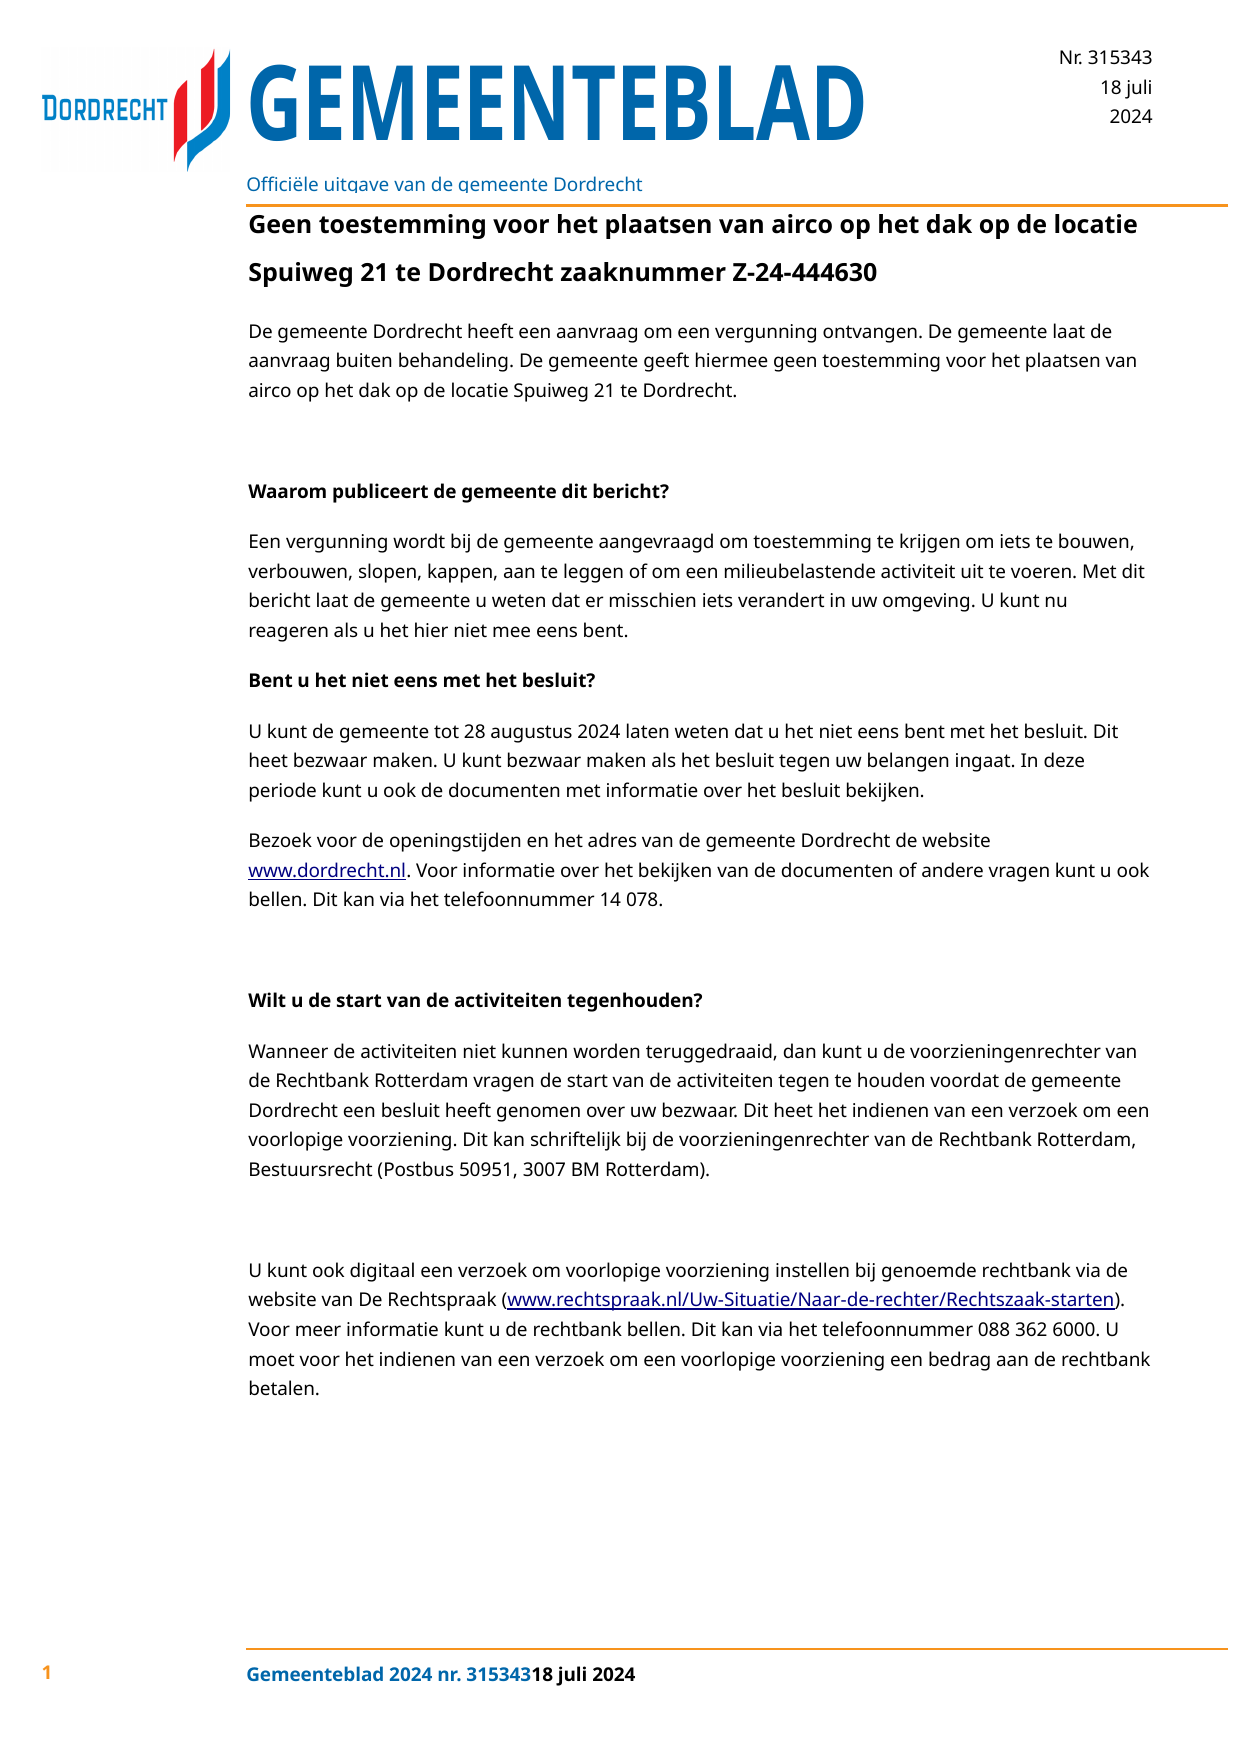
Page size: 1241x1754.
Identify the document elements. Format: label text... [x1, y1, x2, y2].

text U kunt de gemeente tot 28 augustus 2024 laten weten dat u het niet eens bent met het besluit. Dit heet bezwaar maken. U kunt bezwaar maken als het besluit tegen uw belangen ingaat. In deze periode kunt u ook de documenten met informatie over het besluit bekijken. [248, 718, 1152, 803]
text Een vergunning wordt bij de gemeente aangevraagd om toestemming te krijgen om iets te bouwen, verbouwen, slopen, kappen, aan te leggen of om een milieubelastende activiteit uit te voeren. Met dit bericht laat de gemeente u weten dat er misschien iets verandert in uw omgeving. U kunt nu reageren als u het hier niet mee eens bent. [248, 528, 1152, 643]
text Geen toestemming voor het plaatsen van airco op het dak op de locatie Spuiweg 21 te Dordrecht zaaknummer Z-24-444630 [248, 207, 1152, 288]
text Bent u het niet eens met het besluit? [248, 667, 1152, 693]
text Waarom publiceert de gemeente dit bericht? [248, 478, 1152, 504]
text De gemeente Dordrecht heeft een aanvraag om een vergunning ontvangen. De gemeente laat de aanvraag buiten behandeling. De gemeente geeft hiermee geen toestemming voor het plaatsen van airco op het dak op de locatie Spuiweg 21 te Dordrecht. [248, 318, 1152, 403]
text Bezoek voor de openingstijden en het adres van de gemeente Dordrecht de website www.dordrecht.nl. Voor informatie over het bekijken van de documenten of andere vragen kunt u ook bellen. Dit kan via het telefoonnummer 14 078. [248, 827, 1152, 912]
picture [41, 47, 231, 172]
text U kunt ook digitaal een verzoek om voorlopige voorziening instellen bij genoemde rechtbank via de website van De Rechtspraak (www.rechtspraak.nl/Uw-Situatie/Naar-de-rechter/Rechtszaak-starten). Voor meer informatie kunt u de rechtbank bellen. Dit kan via het telefoonnummer 088 362 6000. U moet voor het indienen van een verzoek om een voorlopige voorziening een bedrag aan de rechtbank betalen. [248, 1257, 1152, 1401]
text Wanneer de activiteiten niet kunnen worden teruggedraaid, dan kunt u de voorzieningenrechter van de Rechtbank Rotterdam vragen de start van de activiteiten tegen te houden voordat de gemeente Dordrecht een besluit heeft genomen over uw bezwaar. Dit heet het indienen van een verzoek om een voorlopige voorziening. Dit kan schriftelijk bij de voorzieningenrechter van de Rechtbank Rotterdam, Bestuursrecht (Postbus 50951, 3007 BM Rotterdam). [248, 1038, 1152, 1182]
text Wilt u de start van de activiteiten tegenhouden? [248, 987, 1152, 1013]
